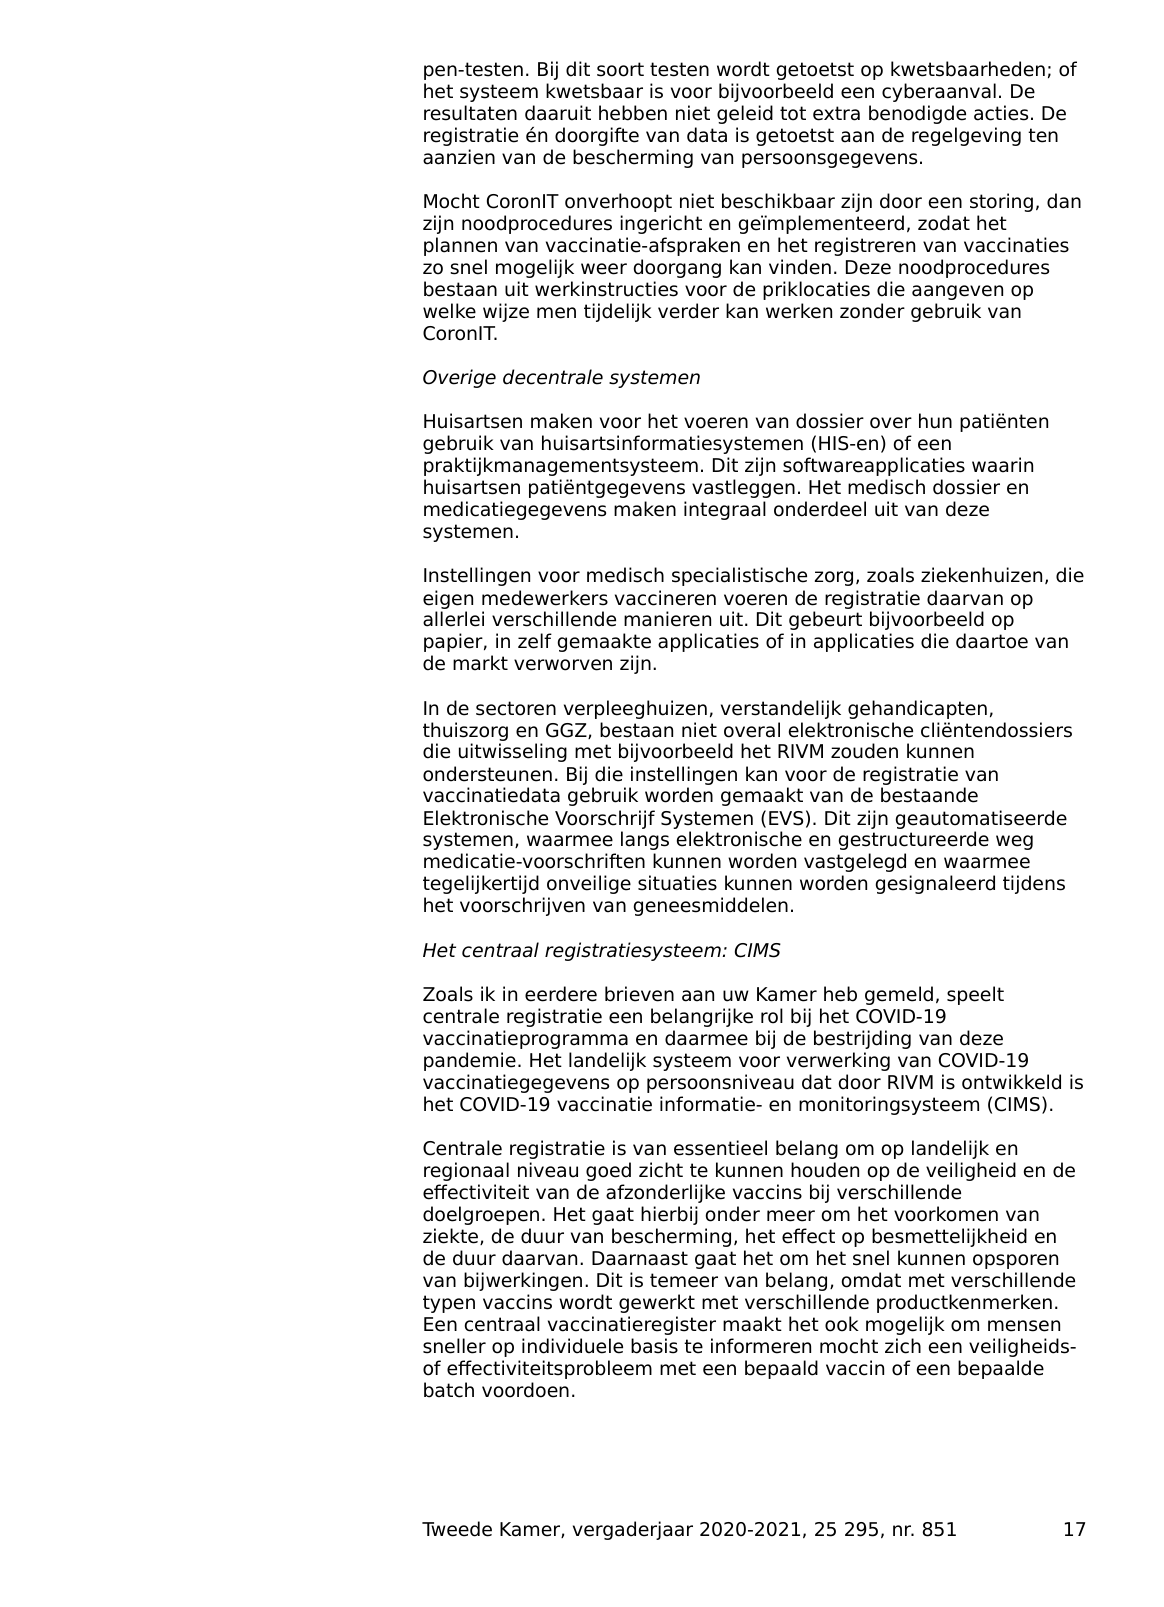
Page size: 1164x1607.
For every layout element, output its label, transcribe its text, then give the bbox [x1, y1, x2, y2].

text Zoals ik in eerdere brieven aan uw Kamer heb gemeld, speelt centrale registratie een belangrijke rol bij het COVID-19 vaccinatieprogramma en daarmee bij de bestrijding van deze pandemie. Het landelijk systeem voor verwerking van COVID-19 vaccinatiegegevens op persoonsniveau dat door RIVM is ontwikkeld is het COVID-19 vaccinatie informatie- en monitoringsysteem (CIMS). [422, 984, 1087, 1116]
text Huisartsen maken voor het voeren van dossier over hun patiënten gebruik van huisartsinformatiesystemen (HIS-en) of een praktijkmanagementsysteem. Dit zijn softwareapplicaties waarin huisartsen patiëntgegevens vastleggen. Het medisch dossier en medicatiegegevens maken integraal onderdeel uit van deze systemen. [422, 411, 1087, 543]
subtitle Overige decentrale systemen [422, 367, 1087, 389]
text Centrale registratie is van essentieel belang om op landelijk en regionaal niveau goed zicht te kunnen houden op de veiligheid en de effectiviteit van de afzonderlijke vaccins bij verschillende doelgroepen. Het gaat hierbij onder meer om het voorkomen van ziekte, de duur van bescherming, het effect op besmettelijkheid en de duur daarvan. Daarnaast gaat het om het snel kunnen opsporen van bijwerkingen. Dit is temeer van belang, omdat met verschillende typen vaccins wordt gewerkt met verschillende productkenmerken. Een centraal vaccinatieregister maakt het ook mogelijk om mensen sneller op individuele basis te informeren mocht zich een veiligheids- of effectiviteitsprobleem met een bepaald vaccin of een bepaalde batch voordoen. [422, 1138, 1087, 1401]
text Instellingen voor medisch specialistische zorg, zoals ziekenhuizen, die eigen medewerkers vaccineren voeren de registratie daarvan op allerlei verschillende manieren uit. Dit gebeurt bijvoorbeeld op papier, in zelf gemaakte applicaties of in applicaties die daartoe van de markt verworven zijn. [422, 565, 1087, 675]
subtitle Het centraal registratiesysteem: CIMS [422, 939, 1087, 961]
text pen-testen. Bij dit soort testen wordt getoetst op kwetsbaarheden; of het systeem kwetsbaar is voor bijvoorbeeld een cyberaanval. De resultaten daaruit hebben niet geleid tot extra benodigde acties. De registratie én doorgifte van data is getoetst aan de regelgeving ten aanzien van de bescherming van persoonsgegevens. [422, 59, 1087, 169]
text Mocht CoronIT onverhoopt niet beschikbaar zijn door een storing, dan zijn noodprocedures ingericht en geïmplementeerd, zodat het plannen van vaccinatie-afspraken en het registreren van vaccinaties zo snel mogelijk weer doorgang kan vinden. Deze noodprocedures bestaan uit werkinstructies voor de priklocaties die aangeven op welke wijze men tijdelijk verder kan werken zonder gebruik van CoronIT. [422, 191, 1087, 345]
text In de sectoren verpleeghuizen, verstandelijk gehandicapten, thuiszorg en GGZ, bestaan niet overal elektronische cliëntendossiers die uitwisseling met bijvoorbeeld het RIVM zouden kunnen ondersteunen. Bij die instellingen kan voor de registratie van vaccinatiedata gebruik worden gemaakt van de bestaande Elektronische Voorschrijf Systemen (EVS). Dit zijn geautomatiseerde systemen, waarmee langs elektronische en gestructureerde weg medicatie-voorschriften kunnen worden vastgelegd en waarmee tegelijkertijd onveilige situaties kunnen worden gesignaleerd tijdens het voorschrijven van geneesmiddelen. [422, 697, 1087, 917]
